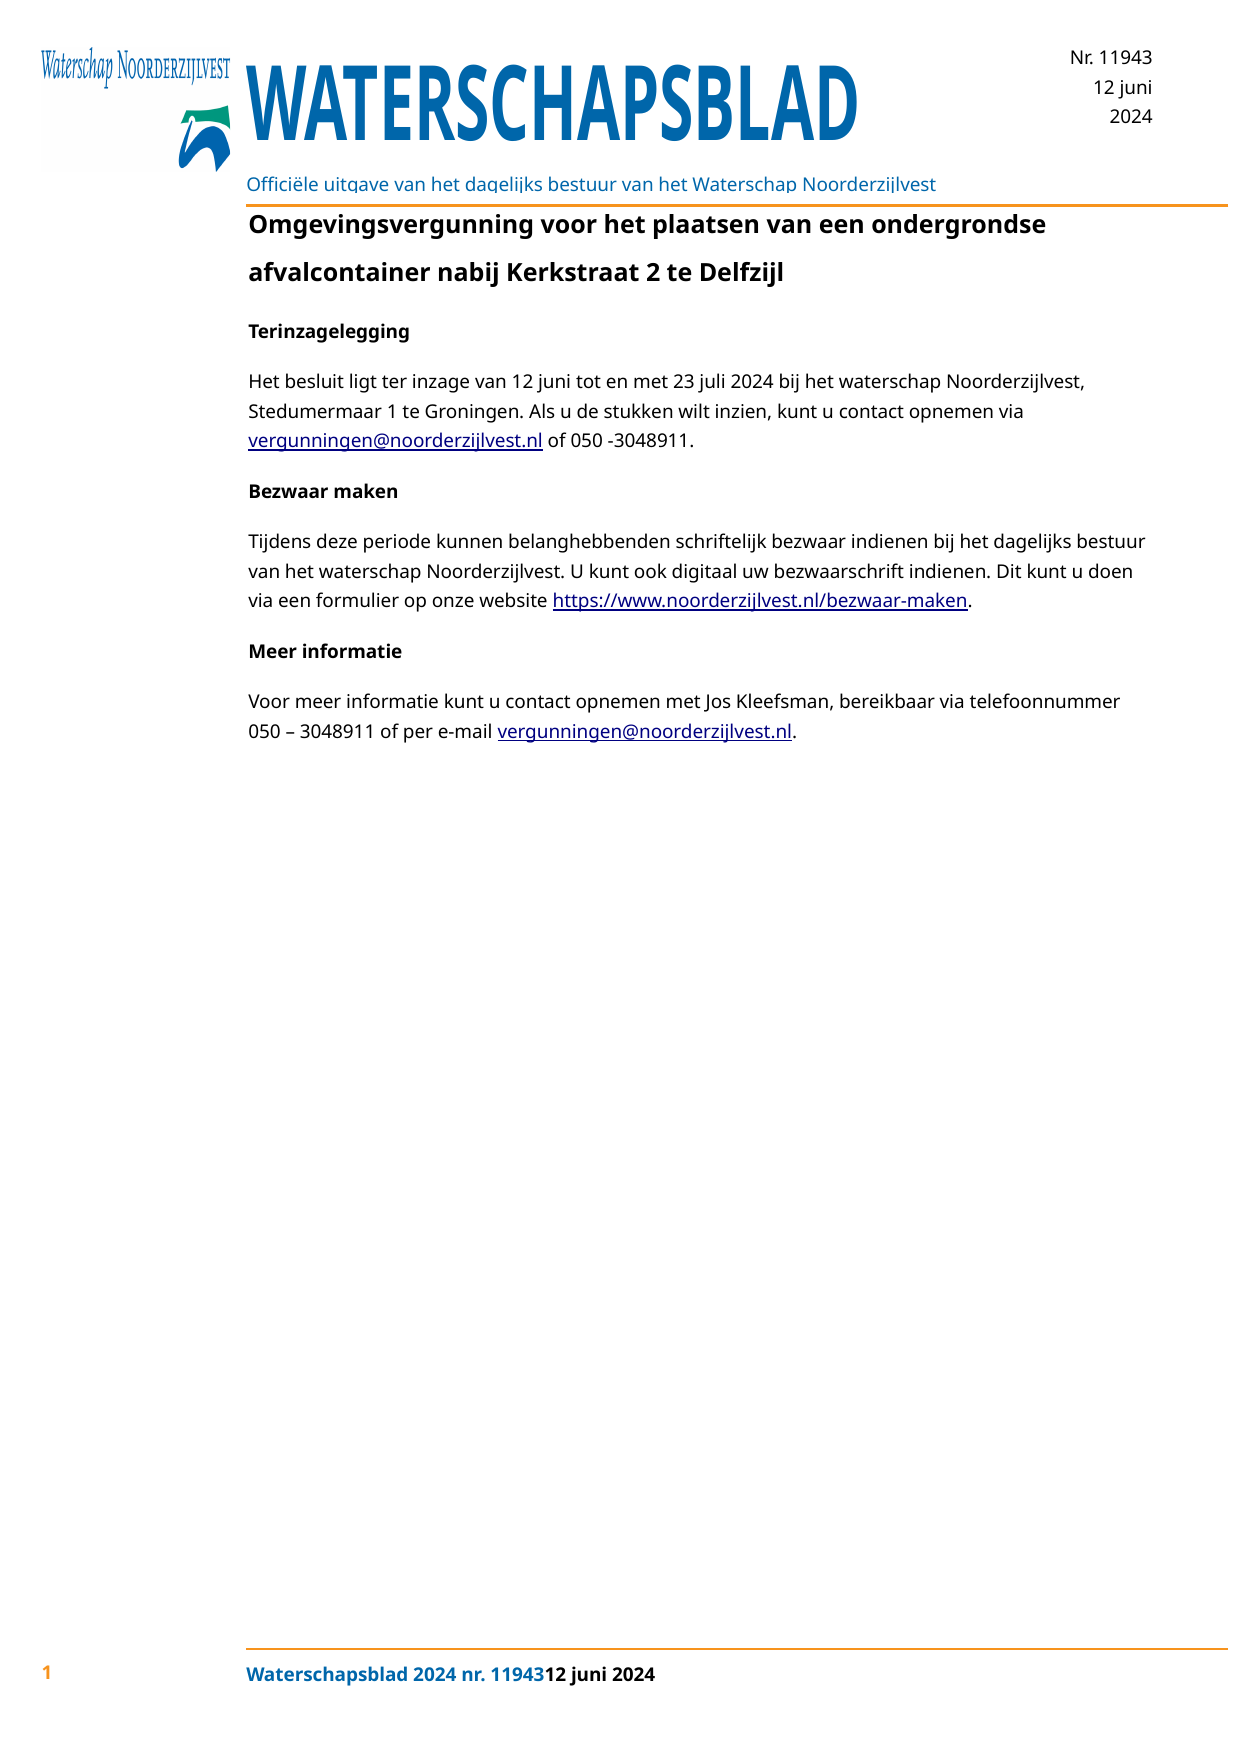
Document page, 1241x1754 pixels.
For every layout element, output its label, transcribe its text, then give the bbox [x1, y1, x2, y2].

text Terinzagelegging [248, 318, 1152, 344]
picture [41, 47, 231, 172]
text Meer informatie [248, 638, 1152, 664]
text Bezwaar maken [248, 478, 1152, 504]
text Omgevingsvergunning voor het plaatsen van een ondergrondse afvalcontainer nabij Kerkstraat 2 te Delfzijl [248, 207, 1152, 288]
text Voor meer informatie kunt u contact opnemen met Jos Kleefsman, bereikbaar via telefoonnummer 050 – 3048911 of per e-mail vergunningen@noorderzijlvest.nl. [248, 688, 1152, 744]
text Het besluit ligt ter inzage van 12 juni tot en met 23 juli 2024 bij het waterschap Noorderzijlvest, Stedumermaar 1 te Groningen. Als u de stukken wilt inzien, kunt u contact opnemen via vergunningen@noorderzijlvest.nl of 050 -3048911. [248, 368, 1152, 453]
text Tijdens deze periode kunnen belanghebbenden schriftelijk bezwaar indienen bij het dagelijks bestuur van het waterschap Noorderzijlvest. U kunt ook digitaal uw bezwaarschrift indienen. Dit kunt u doen via een formulier op onze website https://www.noorderzijlvest.nl/bezwaar-maken. [248, 528, 1152, 613]
